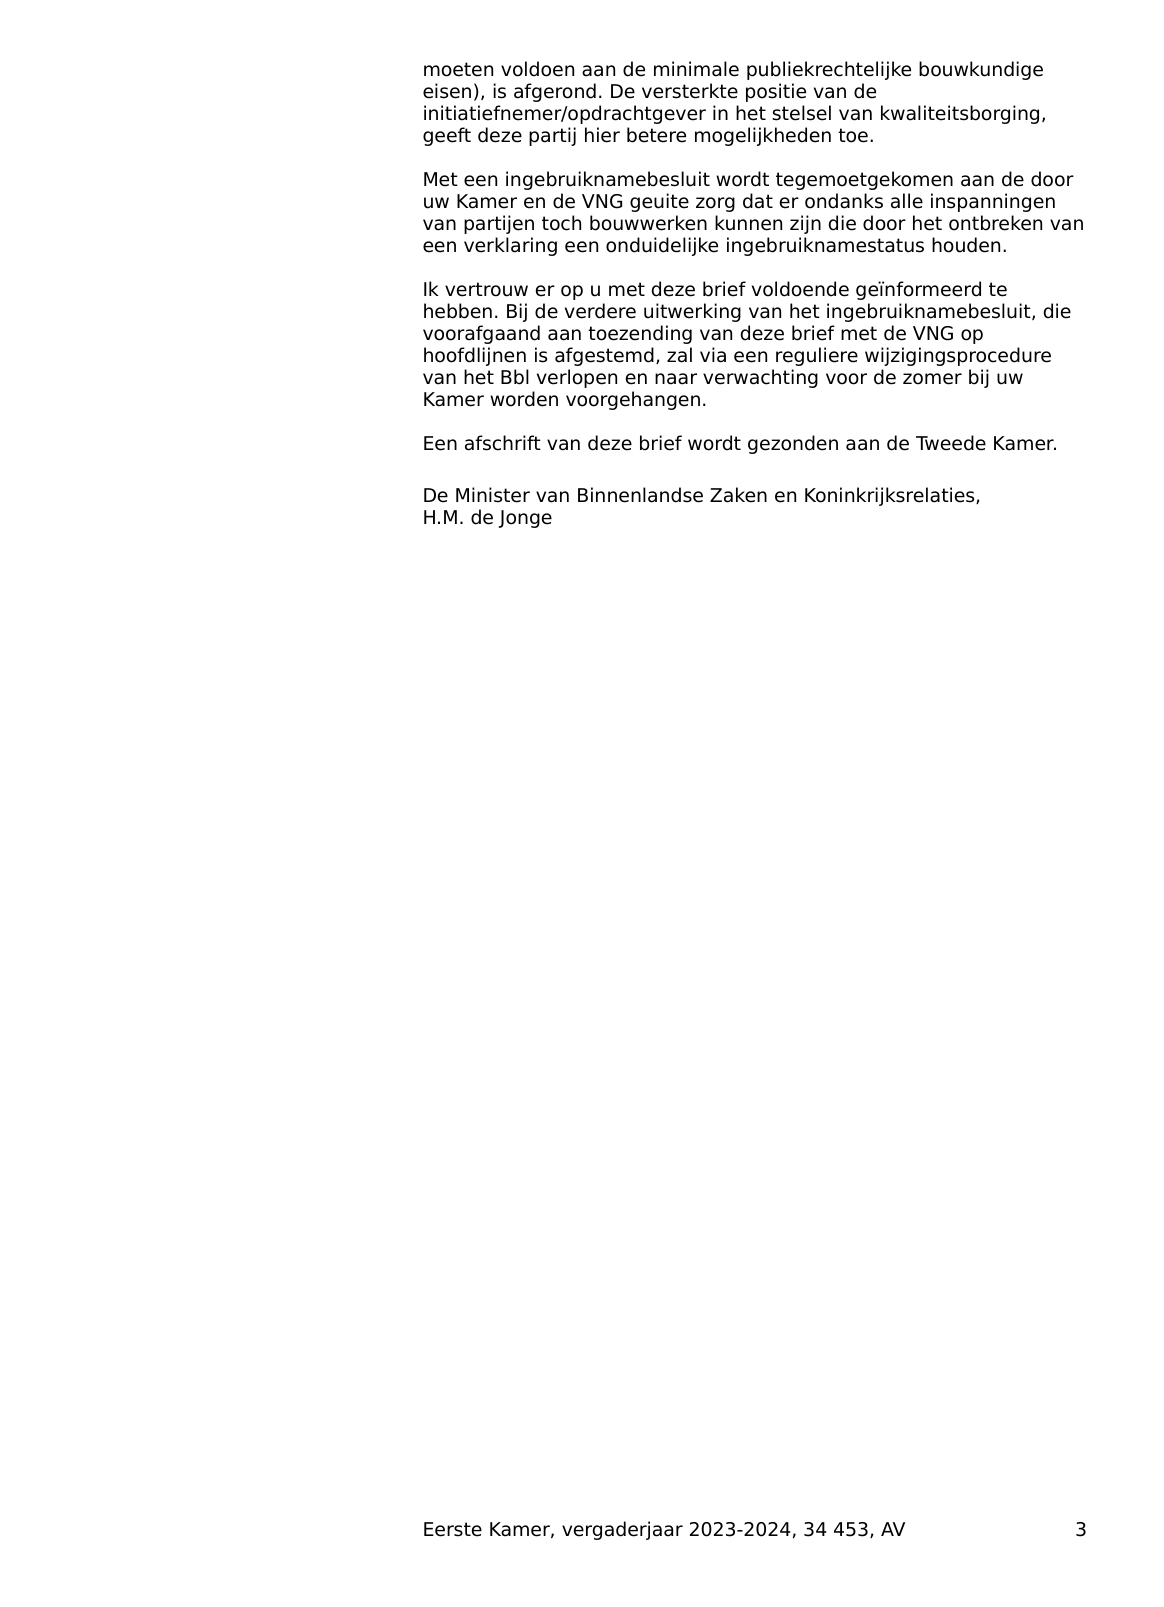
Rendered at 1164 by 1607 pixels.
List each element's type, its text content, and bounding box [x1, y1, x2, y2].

text Ik vertrouw er op u met deze brief voldoende geïnformeerd te hebben. Bij de verdere uitwerking van het ingebruiknamebesluit, die voorafgaand aan toezending van deze brief met de VNG op hoofdlijnen is afgestemd, zal via een reguliere wijzigingsprocedure van het Bbl verlopen en naar verwachting voor de zomer bij uw Kamer worden voorgehangen. [422, 279, 1087, 411]
text moeten voldoen aan de minimale publiekrechtelijke bouwkundige eisen), is afgerond. De versterkte positie van de initiatiefnemer/opdrachtgever in het stelsel van kwaliteitsborging, geeft deze partij hier betere mogelijkheden toe. [422, 59, 1087, 147]
text De Minister van Binnenlandse Zaken en Koninkrijksrelaties, H.M. de Jonge [422, 485, 1087, 529]
text Met een ingebruiknamebesluit wordt tegemoetgekomen aan de door uw Kamer en de VNG geuite zorg dat er ondanks alle inspanningen van partijen toch bouwwerken kunnen zijn die door het ontbreken van een verklaring een onduidelijke ingebruiknamestatus houden. [422, 169, 1087, 257]
text Een afschrift van deze brief wordt gezonden aan de Tweede Kamer. [422, 433, 1087, 455]
